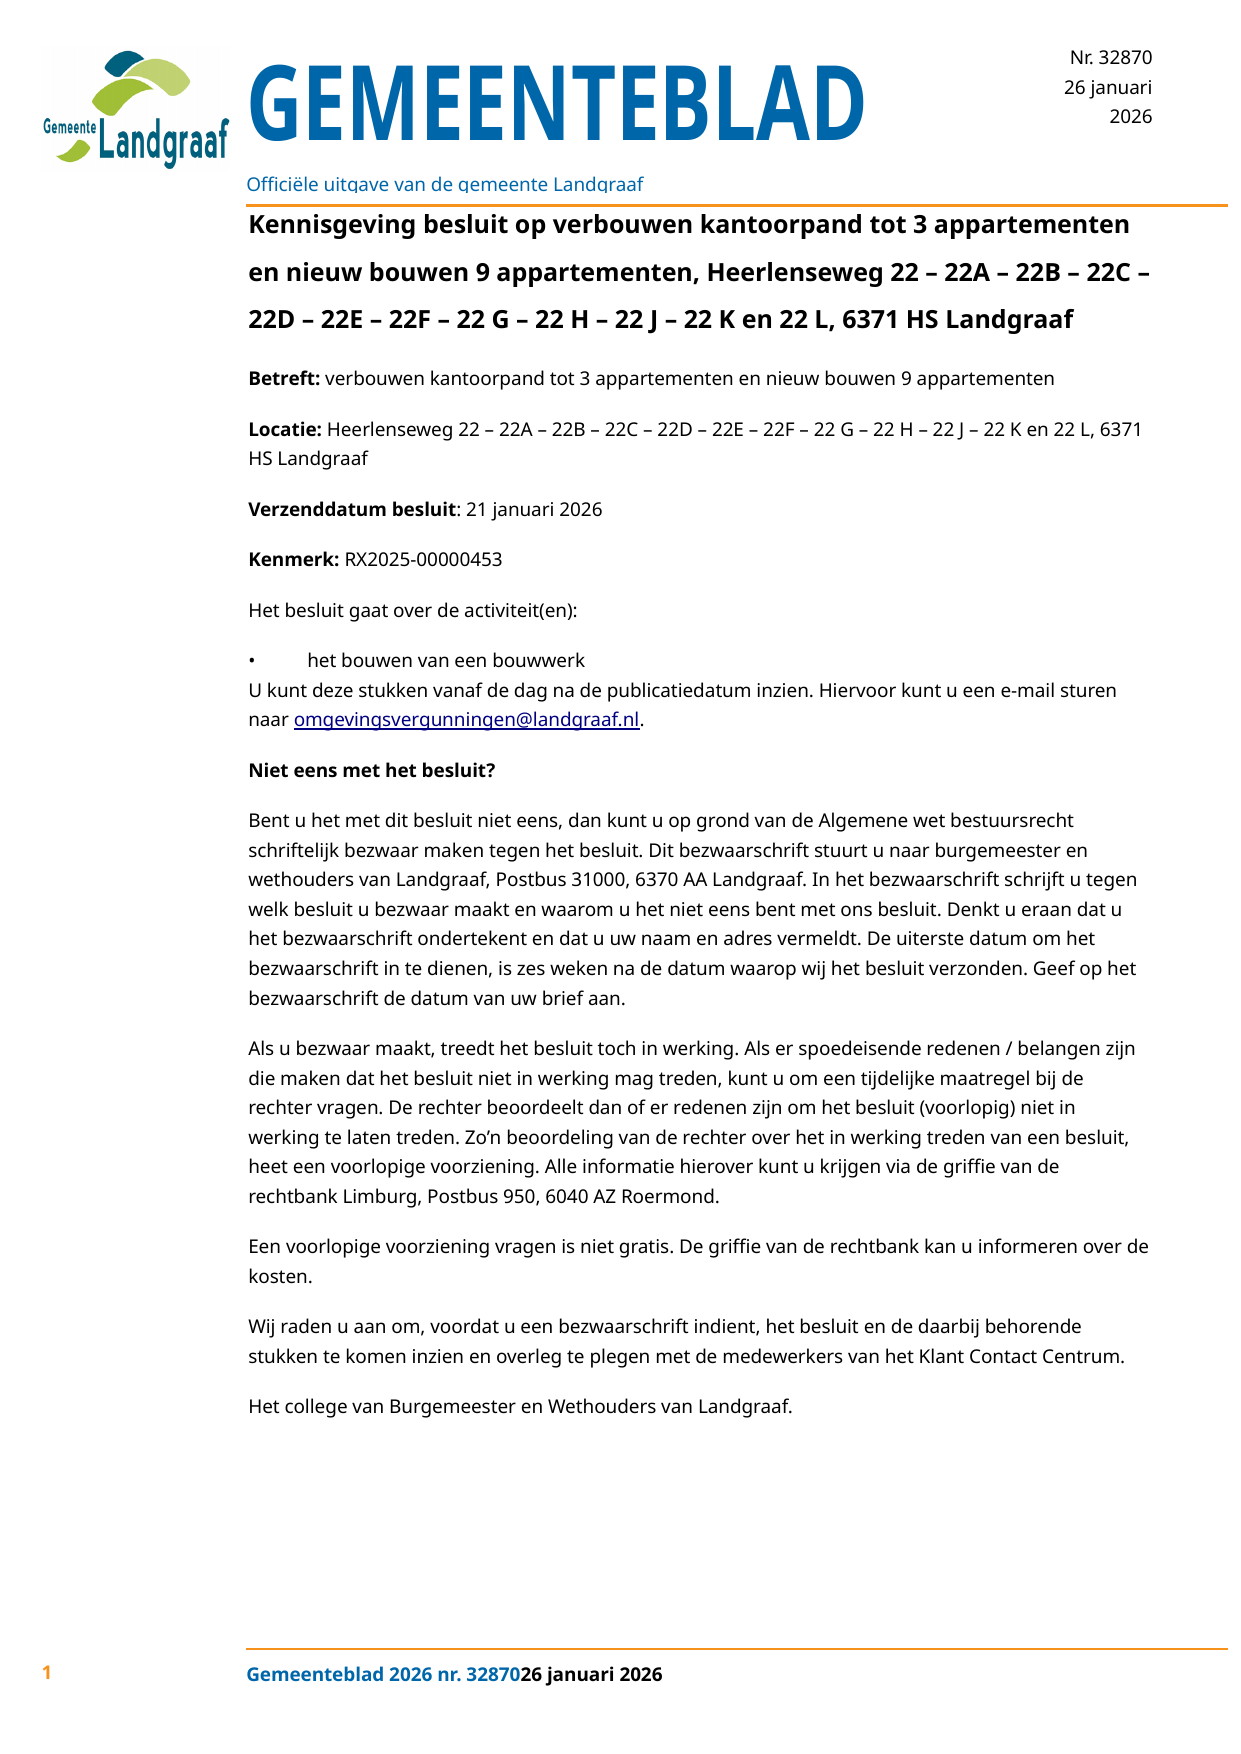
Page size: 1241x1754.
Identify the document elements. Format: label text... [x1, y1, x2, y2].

text Bent u het met dit besluit niet eens, dan kunt u op grond van de Algemene wet bestuursrecht schriftelijk bezwaar maken tegen het besluit. Dit bezwaarschrift stuurt u naar burgemeester en wethouders van Landgraaf, Postbus 31000, 6370 AA Landgraaf. In het bezwaarschrift schrijft u tegen welk besluit u bezwaar maakt en waarom u het niet eens bent met ons besluit. Denkt u eraan dat u het bezwaarschrift ondertekent en dat u uw naam en adres vermeldt. De uiterste datum om het bezwaarschrift in te dienen, is zes weken na de datum waarop wij het besluit verzonden. Geef op het bezwaarschrift de datum van uw brief aan. [248, 807, 1152, 1010]
text U kunt deze stukken vanaf de dag na de publicatiedatum inzien. Hiervoor kunt u een e-mail sturen naar omgevingsvergunningen@landgraaf.nl. [248, 677, 1152, 732]
text Betreft: verbouwen kantoorpand tot 3 appartementen en nieuw bouwen 9 appartementen [248, 366, 1152, 391]
picture [41, 47, 231, 172]
text Locatie: Heerlenseweg 22 – 22A – 22B – 22C – 22D – 22E – 22F – 22 G – 22 H – 22 J – 22 K en 22 L, 6371 HS Landgraaf [248, 416, 1152, 471]
text Wij raden u aan om, voordat u een bezwaarschrift indient, het besluit en de daarbij behorende stukken te komen inzien en overleg te plegen met de medewerkers van het Klant Contact Centrum. [248, 1313, 1152, 1369]
text Niet eens met het besluit? [248, 757, 1152, 782]
list het bouwen van een bouwwerk [248, 647, 1152, 673]
text Als u bezwaar maakt, treedt het besluit toch in werking. Als er spoedeisende redenen / belangen zijn die maken dat het besluit niet in werking mag treden, kunt u om een tijdelijke maatregel bij de rechter vragen. De rechter beoordeelt dan of er redenen zijn om het besluit (voorlopig) niet in werking te laten treden. Zo’n beoordeling van de rechter over het in werking treden van een besluit, heet een voorlopige voorziening. Alle informatie hierover kunt u krijgen via de griffie van de rechtbank Limburg, Postbus 950, 6040 AZ Roermond. [248, 1035, 1152, 1209]
text Kennisgeving besluit op verbouwen kantoorpand tot 3 appartementen en nieuw bouwen 9 appartementen, Heerlenseweg 22 – 22A – 22B – 22C – 22D – 22E – 22F – 22 G – 22 H – 22 J – 22 K en 22 L, 6371 HS Landgraaf [248, 207, 1152, 336]
text Een voorlopige voorziening vragen is niet gratis. De griffie van de rechtbank kan u informeren over de kosten. [248, 1233, 1152, 1289]
text Kenmerk: RX2025-00000453 [248, 546, 1152, 572]
text Het besluit gaat over de activiteit(en): [248, 597, 1152, 622]
text Het college van Burgemeester en Wethouders van Landgraaf. [248, 1393, 1152, 1419]
text Verzenddatum besluit: 21 januari 2026 [248, 496, 1152, 522]
